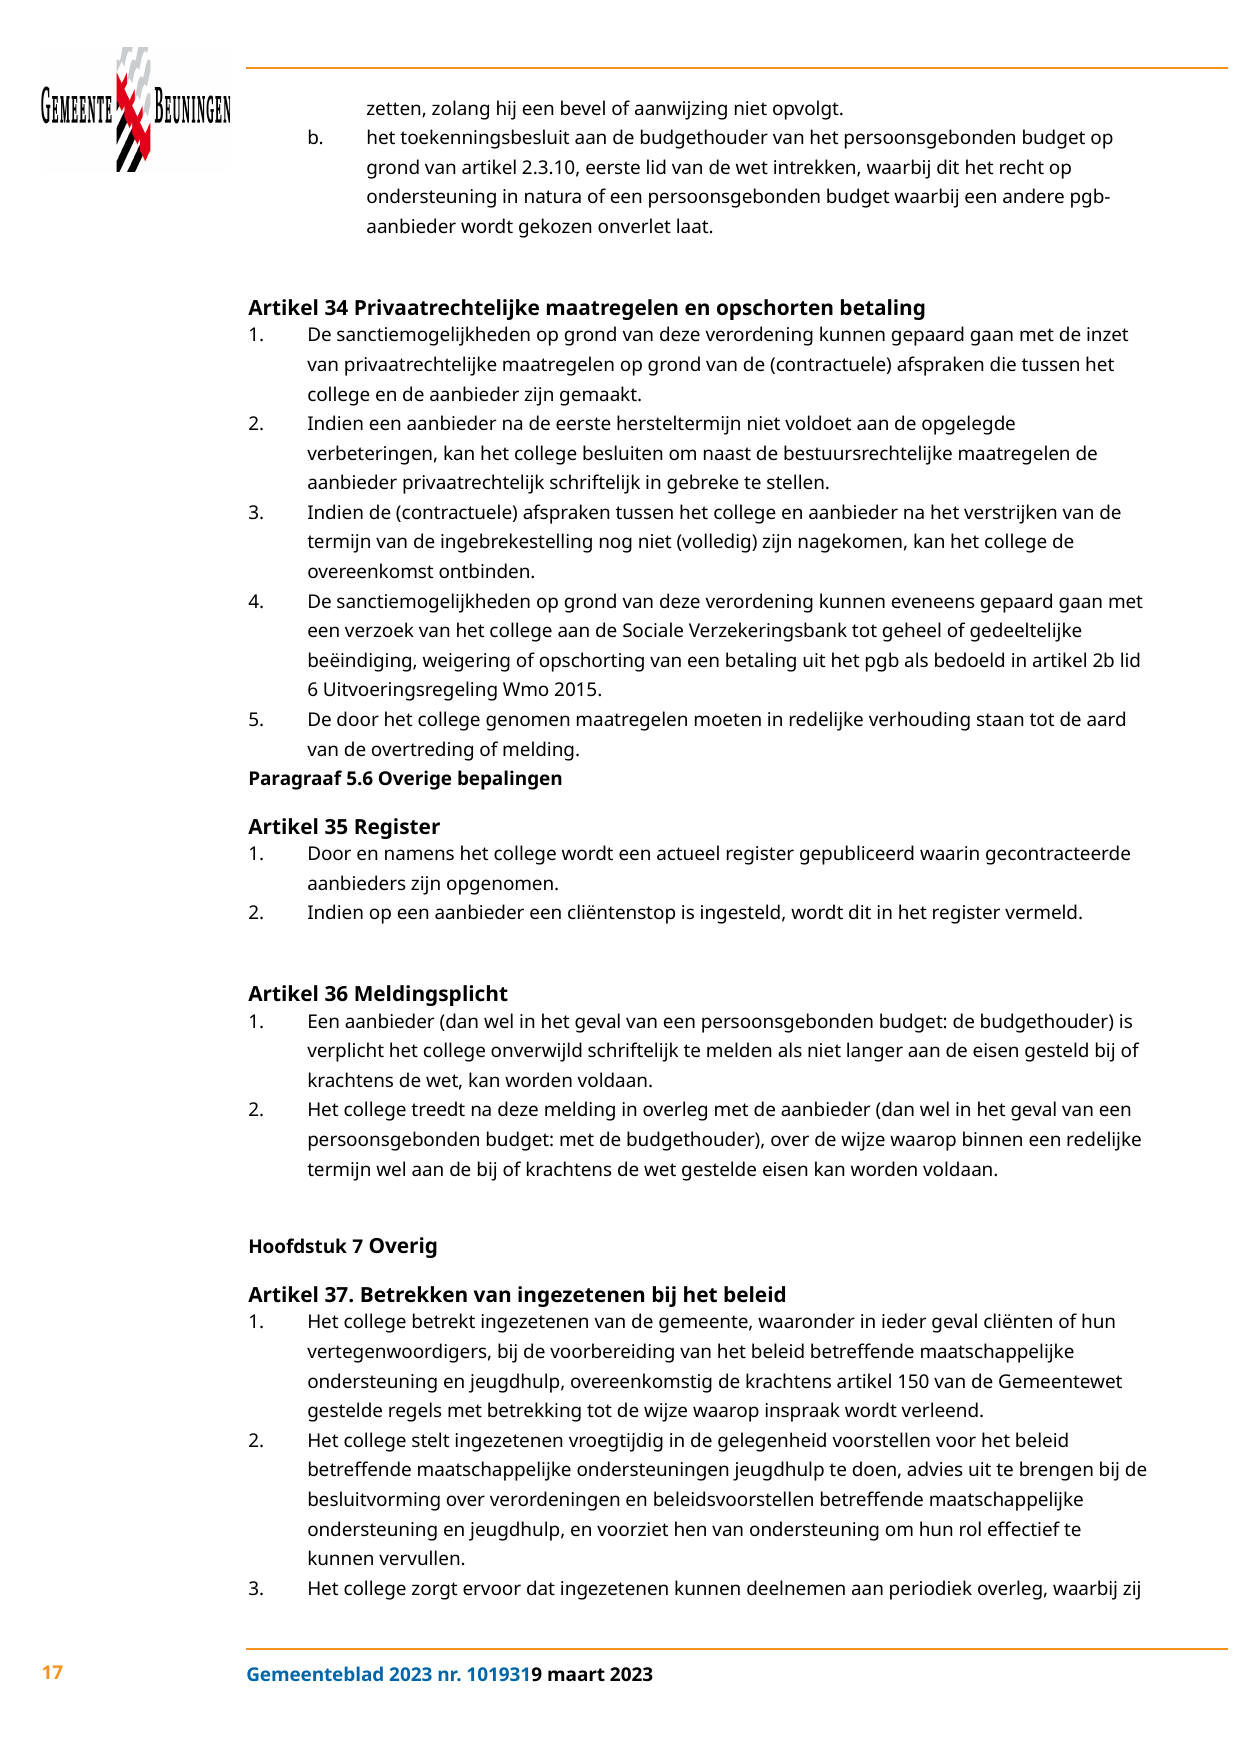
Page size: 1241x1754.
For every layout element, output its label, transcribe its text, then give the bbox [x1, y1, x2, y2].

text Artikel 36 Meldingsplicht [248, 979, 1152, 1008]
text Artikel 35 Register [248, 812, 1152, 840]
list De sanctiemogelijkheden op grond van deze verordening kunnen gepaard gaan met de inzet van privaatrechtelijke maatregelen op grond van de (contractuele) afspraken die tussen het college en de aanbieder zijn gemaakt. [248, 322, 1152, 406]
list Een aanbieder (dan wel in het geval van een persoonsgebonden budget: de budgethouder) is verplicht het college onverwijld schriftelijk te melden als niet langer aan de eisen gesteld bij of krachtens de wet, kan worden voldaan. [248, 1008, 1152, 1093]
list Indien de (contractuele) afspraken tussen het college en aanbieder na het verstrijken van de termijn van de ingebrekestelling nog niet (volledig) zijn nagekomen, kan het college de overeenkomst ontbinden. [248, 499, 1152, 584]
text Artikel 34 Privaatrechtelijke maatregelen en opschorten betaling [248, 293, 1152, 322]
text Hoofdstuk 7 Overig [248, 1231, 1152, 1259]
list Het college betrekt ingezetenen van de gemeente, waaronder in ieder geval cliënten of hun vertegenwoordigers, bij de voorbereiding van het beleid betreffende maatschappelijke ondersteuning en jeugdhulp, overeenkomstig de krachtens artikel 150 van de Gemeentewet gestelde regels met betrekking tot de wijze waarop inspraak wordt verleend. [248, 1309, 1152, 1423]
list Het college treedt na deze melding in overleg met de aanbieder (dan wel in het geval van een persoonsgebonden budget: met de budgethouder), over de wijze waarop binnen een redelijke termijn wel aan de bij of krachtens de wet gestelde eisen kan worden voldaan. [248, 1097, 1152, 1182]
list zetten, zolang hij een bevel of aanwijzing niet opvolgt. [307, 95, 1152, 121]
picture [41, 47, 231, 172]
list Door en namens het college wordt een actueel register gepubliceerd waarin gecontracteerde aanbieders zijn opgenomen. [248, 840, 1152, 896]
list Indien op een aanbieder een cliëntenstop is ingesteld, wordt dit in het register vermeld. [248, 899, 1152, 925]
text Artikel 37. Betrekken van ingezetenen bij het beleid [248, 1280, 1152, 1309]
list Indien een aanbieder na de eerste hersteltermijn niet voldoet aan de opgelegde verbeteringen, kan het college besluiten om naast de bestuursrechtelijke maatregelen de aanbieder privaatrechtelijk schriftelijk in gebreke te stellen. [248, 410, 1152, 495]
list Het college stelt ingezetenen vroegtijdig in de gelegenheid voorstellen voor het beleid betreffende maatschappelijke ondersteuningen jeugdhulp te doen, advies uit te brengen bij de besluitvorming over verordeningen en beleidsvoorstellen betreffende maatschappelijke ondersteuning en jeugdhulp, en voorziet hen van ondersteuning om hun rol effectief te kunnen vervullen. [248, 1427, 1152, 1571]
text Paragraaf 5.6 Overige bepalingen [248, 765, 1152, 791]
list Het college zorgt ervoor dat ingezetenen kunnen deelnemen aan periodiek overleg, waarbij zij [248, 1575, 1152, 1601]
list De sanctiemogelijkheden op grond van deze verordening kunnen eveneens gepaard gaan met een verzoek van het college aan de Sociale Verzekeringsbank tot geheel of gedeeltelijke beëindiging, weigering of opschorting van een betaling uit het pgb als bedoeld in artikel 2b lid 6 Uitvoeringsregeling Wmo 2015. [248, 588, 1152, 702]
list De door het college genomen maatregelen moeten in redelijke verhouding staan tot de aard van de overtreding of melding. [248, 706, 1152, 761]
list het toekenningsbesluit aan de budgethouder van het persoonsgebonden budget op grond van artikel 2.3.10, eerste lid van de wet intrekken, waarbij dit het recht op ondersteuning in natura of een persoonsgebonden budget waarbij een andere pgb-aanbieder wordt gekozen onverlet laat. [307, 124, 1152, 239]
